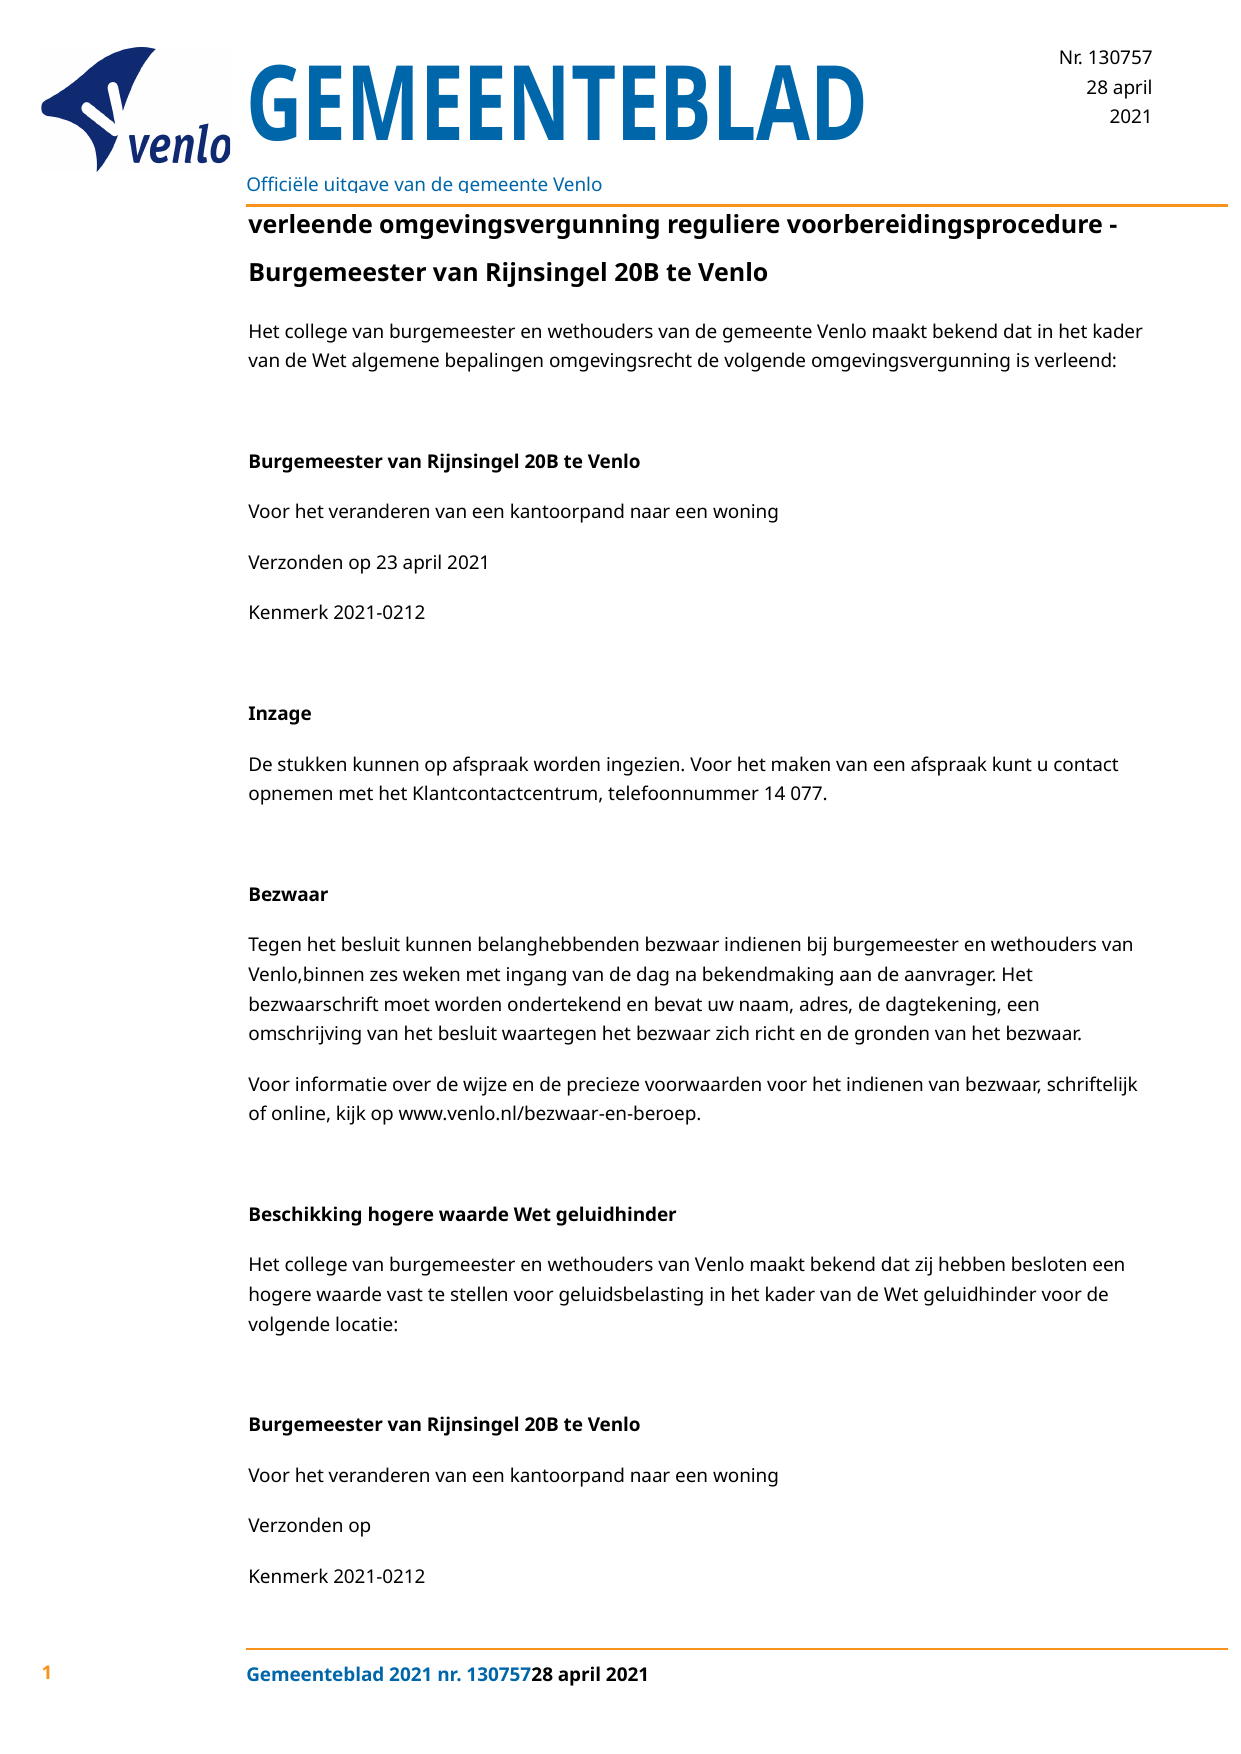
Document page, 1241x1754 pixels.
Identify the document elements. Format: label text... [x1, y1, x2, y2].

text De stukken kunnen op afspraak worden ingezien. Voor het maken van een afspraak kunt u contact opnemen met het Klantcontactcentrum, telefoonnummer 14 077. [248, 751, 1152, 806]
text Beschikking hogere waarde Wet geluidhinder [248, 1201, 1152, 1227]
text Voor het veranderen van een kantoorpand naar een woning [248, 1462, 1152, 1488]
text verleende omgevingsvergunning reguliere voorbereidingsprocedure - Burgemeester van Rijnsingel 20B te Venlo [248, 207, 1152, 288]
text Het college van burgemeester en wethouders van de gemeente Venlo maakt bekend dat in het kader van de Wet algemene bepalingen omgevingsrecht de volgende omgevingsvergunning is verleend: [248, 318, 1152, 373]
text Voor het veranderen van een kantoorpand naar een woning [248, 499, 1152, 524]
text Verzonden op [248, 1512, 1152, 1538]
text Burgemeester van Rijnsingel 20B te Venlo [248, 1412, 1152, 1437]
text Bezwaar [248, 881, 1152, 907]
text Voor informatie over de wijze en de precieze voorwaarden voor het indienen van bezwaar, schriftelijk of online, kijk op www.venlo.nl/bezwaar-en-beroep. [248, 1071, 1152, 1126]
text Verzonden op 23 april 2021 [248, 549, 1152, 575]
picture [41, 47, 231, 172]
text Inzage [248, 700, 1152, 726]
text Tegen het besluit kunnen belanghebbenden bezwaar indienen bij burgemeester en wethouders van Venlo,binnen zes weken met ingang van de dag na bekendmaking aan de aanvrager. Het bezwaarschrift moet worden ondertekend en bevat uw naam, adres, de dagtekening, een omschrijving van het besluit waartegen het bezwaar zich richt en de gronden van het bezwaar. [248, 932, 1152, 1046]
text Kenmerk 2021-0212 [248, 599, 1152, 625]
text Kenmerk 2021-0212 [248, 1563, 1152, 1589]
text Het college van burgemeester en wethouders van Venlo maakt bekend dat zij hebben besloten een hogere waarde vast te stellen voor geluidsbelasting in het kader van de Wet geluidhinder voor de volgende locatie: [248, 1252, 1152, 1337]
text Burgemeester van Rijnsingel 20B te Venlo [248, 448, 1152, 474]
